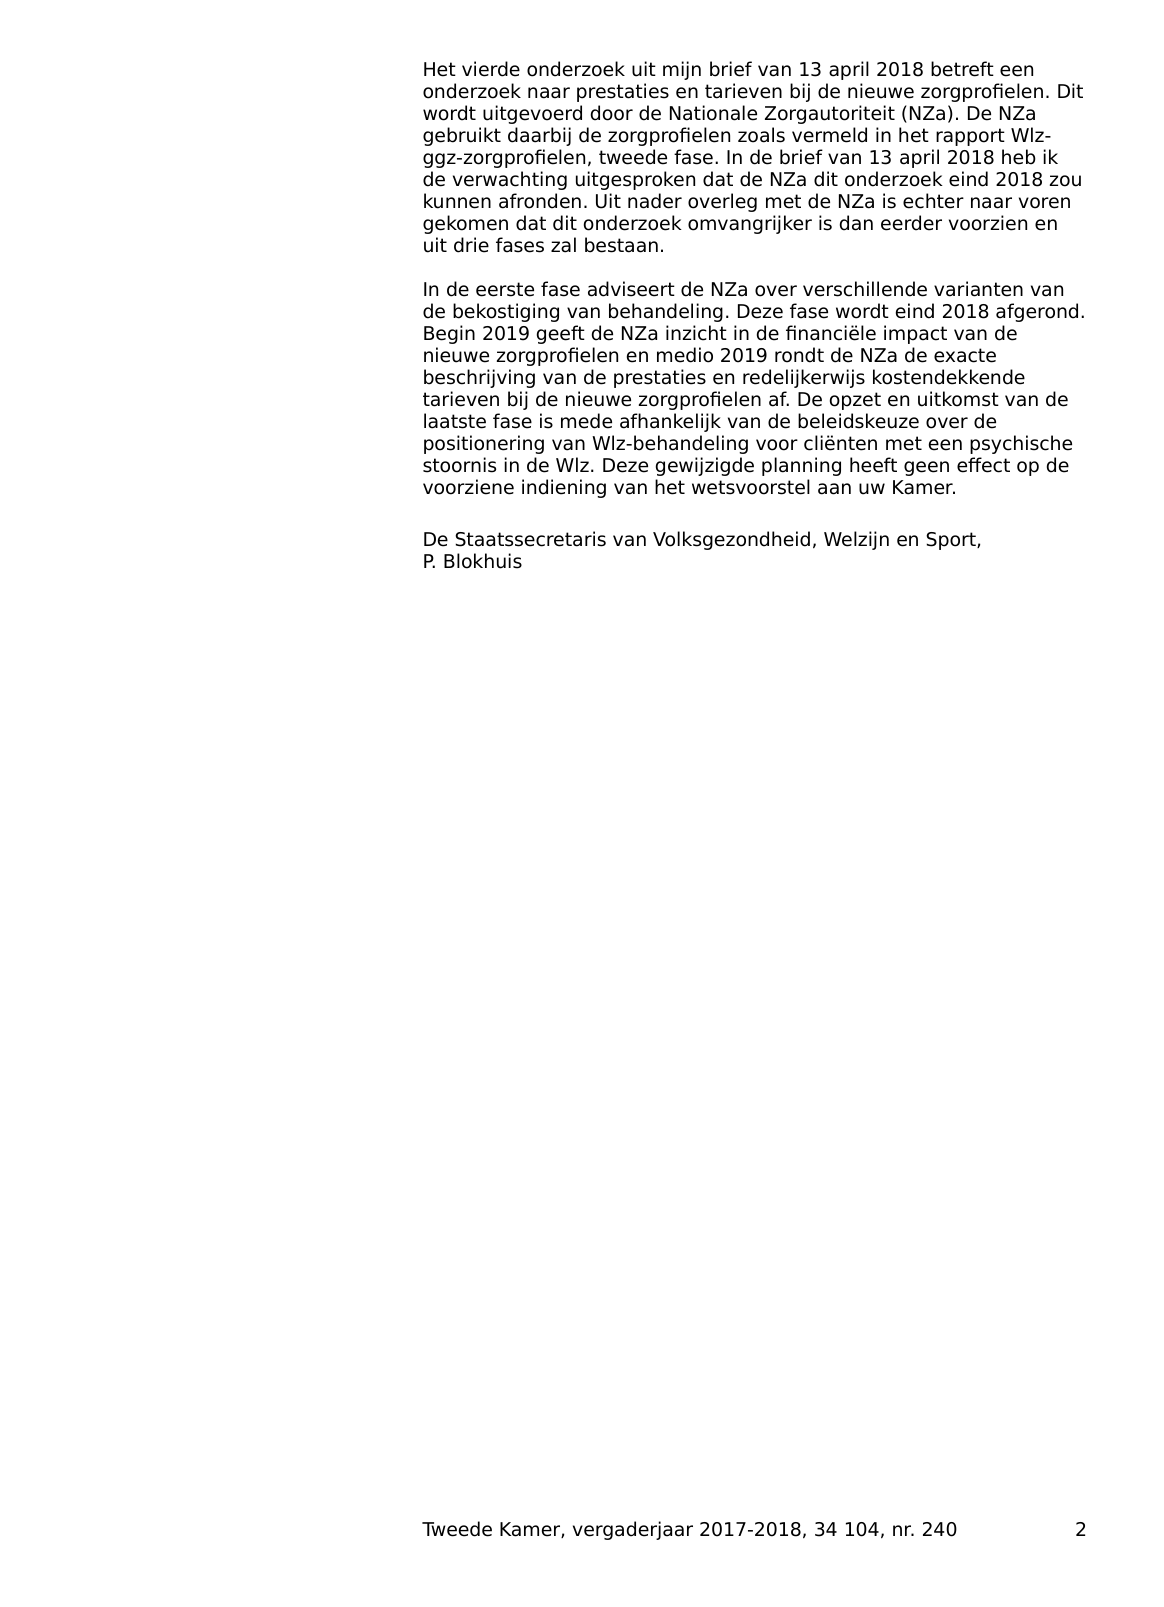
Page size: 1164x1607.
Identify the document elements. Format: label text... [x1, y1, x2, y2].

text In de eerste fase adviseert de NZa over verschillende varianten van de bekostiging van behandeling. Deze fase wordt eind 2018 afgerond. Begin 2019 geeft de NZa inzicht in de financiële impact van de nieuwe zorgprofielen en medio 2019 rondt de NZa de exacte beschrijving van de prestaties en redelijkerwijs kostendekkende tarieven bij de nieuwe zorgprofielen af. De opzet en uitkomst van de laatste fase is mede afhankelijk van de beleidskeuze over de positionering van Wlz-behandeling voor cliënten met een psychische stoornis in de Wlz. Deze gewijzigde planning heeft geen effect op de voorziene indiening van het wetsvoorstel aan uw Kamer. [422, 279, 1087, 499]
text De Staatssecretaris van Volksgezondheid, Welzijn en Sport, P. Blokhuis [422, 529, 1087, 573]
text Het vierde onderzoek uit mijn brief van 13 april 2018 betreft een onderzoek naar prestaties en tarieven bij de nieuwe zorgprofielen. Dit wordt uitgevoerd door de Nationale Zorgautoriteit (NZa). De NZa gebruikt daarbij de zorgprofielen zoals vermeld in het rapport Wlz-ggz-zorgprofielen, tweede fase. In de brief van 13 april 2018 heb ik de verwachting uitgesproken dat de NZa dit onderzoek eind 2018 zou kunnen afronden. Uit nader overleg met de NZa is echter naar voren gekomen dat dit onderzoek omvangrijker is dan eerder voorzien en uit drie fases zal bestaan. [422, 59, 1087, 257]
